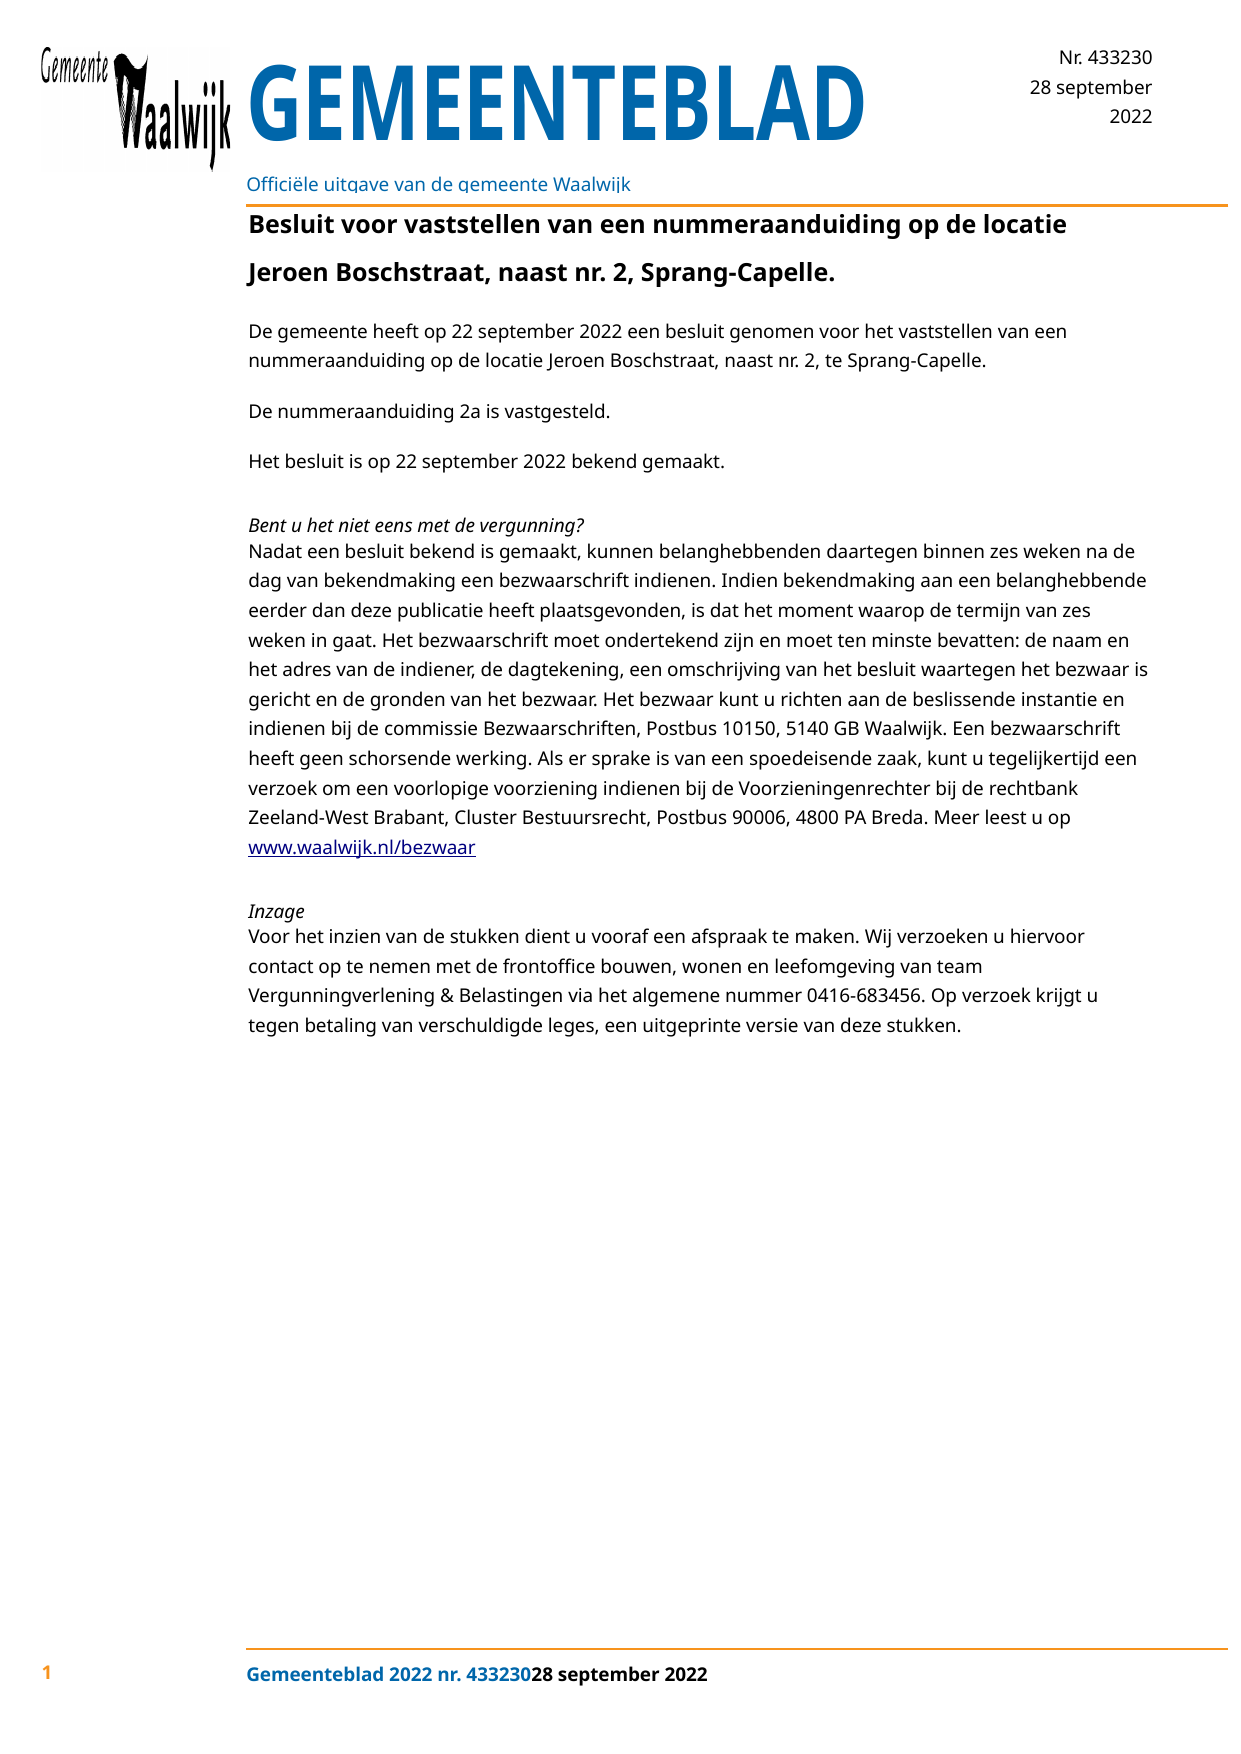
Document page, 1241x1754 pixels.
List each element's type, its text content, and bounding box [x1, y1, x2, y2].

text Voor het inzien van de stukken dient u vooraf een afspraak te maken. Wij verzoeken u hiervoor contact op te nemen met de frontoffice bouwen, wonen en leefomgeving van team Vergunningverlening & Belastingen via het algemene nummer 0416-683456. Op verzoek krijgt u tegen betaling van verschuldigde leges, een uitgeprinte versie van deze stukken. [248, 923, 1152, 1038]
text De nummeraanduiding 2a is vastgesteld. [248, 398, 1152, 424]
text Inzage [248, 898, 1152, 923]
picture [41, 47, 231, 172]
text Bent u het niet eens met de vergunning? [248, 512, 1152, 538]
text Besluit voor vaststellen van een nummeraanduiding op de locatie Jeroen Boschstraat, naast nr. 2, Sprang-Capelle. [248, 207, 1152, 288]
text Nadat een besluit bekend is gemaakt, kunnen belanghebbenden daartegen binnen zes weken na de dag van bekendmaking een bezwaarschrift indienen. Indien bekendmaking aan een belanghebbende eerder dan deze publicatie heeft plaatsgevonden, is dat het moment waarop de termijn van zes weken in gaat. Het bezwaarschrift moet ondertekend zijn en moet ten minste bevatten: de naam en het adres van de indiener, de dagtekening, een omschrijving van het besluit waartegen het bezwaar is gericht en de gronden van het bezwaar. Het bezwaar kunt u richten aan de beslissende instantie en indienen bij de commissie Bezwaarschriften, Postbus 10150, 5140 GB Waalwijk. Een bezwaarschrift heeft geen schorsende werking. Als er sprake is van een spoedeisende zaak, kunt u tegelijkertijd een verzoek om een voorlopige voorziening indienen bij de Voorzieningenrechter bij de rechtbank Zeeland-West Brabant, Cluster Bestuursrecht, Postbus 90006, 4800 PA Breda. Meer leest u op www.waalwijk.nl/bezwaar [248, 538, 1152, 859]
text De gemeente heeft op 22 september 2022 een besluit genomen voor het vaststellen van een nummeraanduiding op de locatie Jeroen Boschstraat, naast nr. 2, te Sprang-Capelle. [248, 318, 1152, 373]
text Het besluit is op 22 september 2022 bekend gemaakt. [248, 448, 1152, 474]
